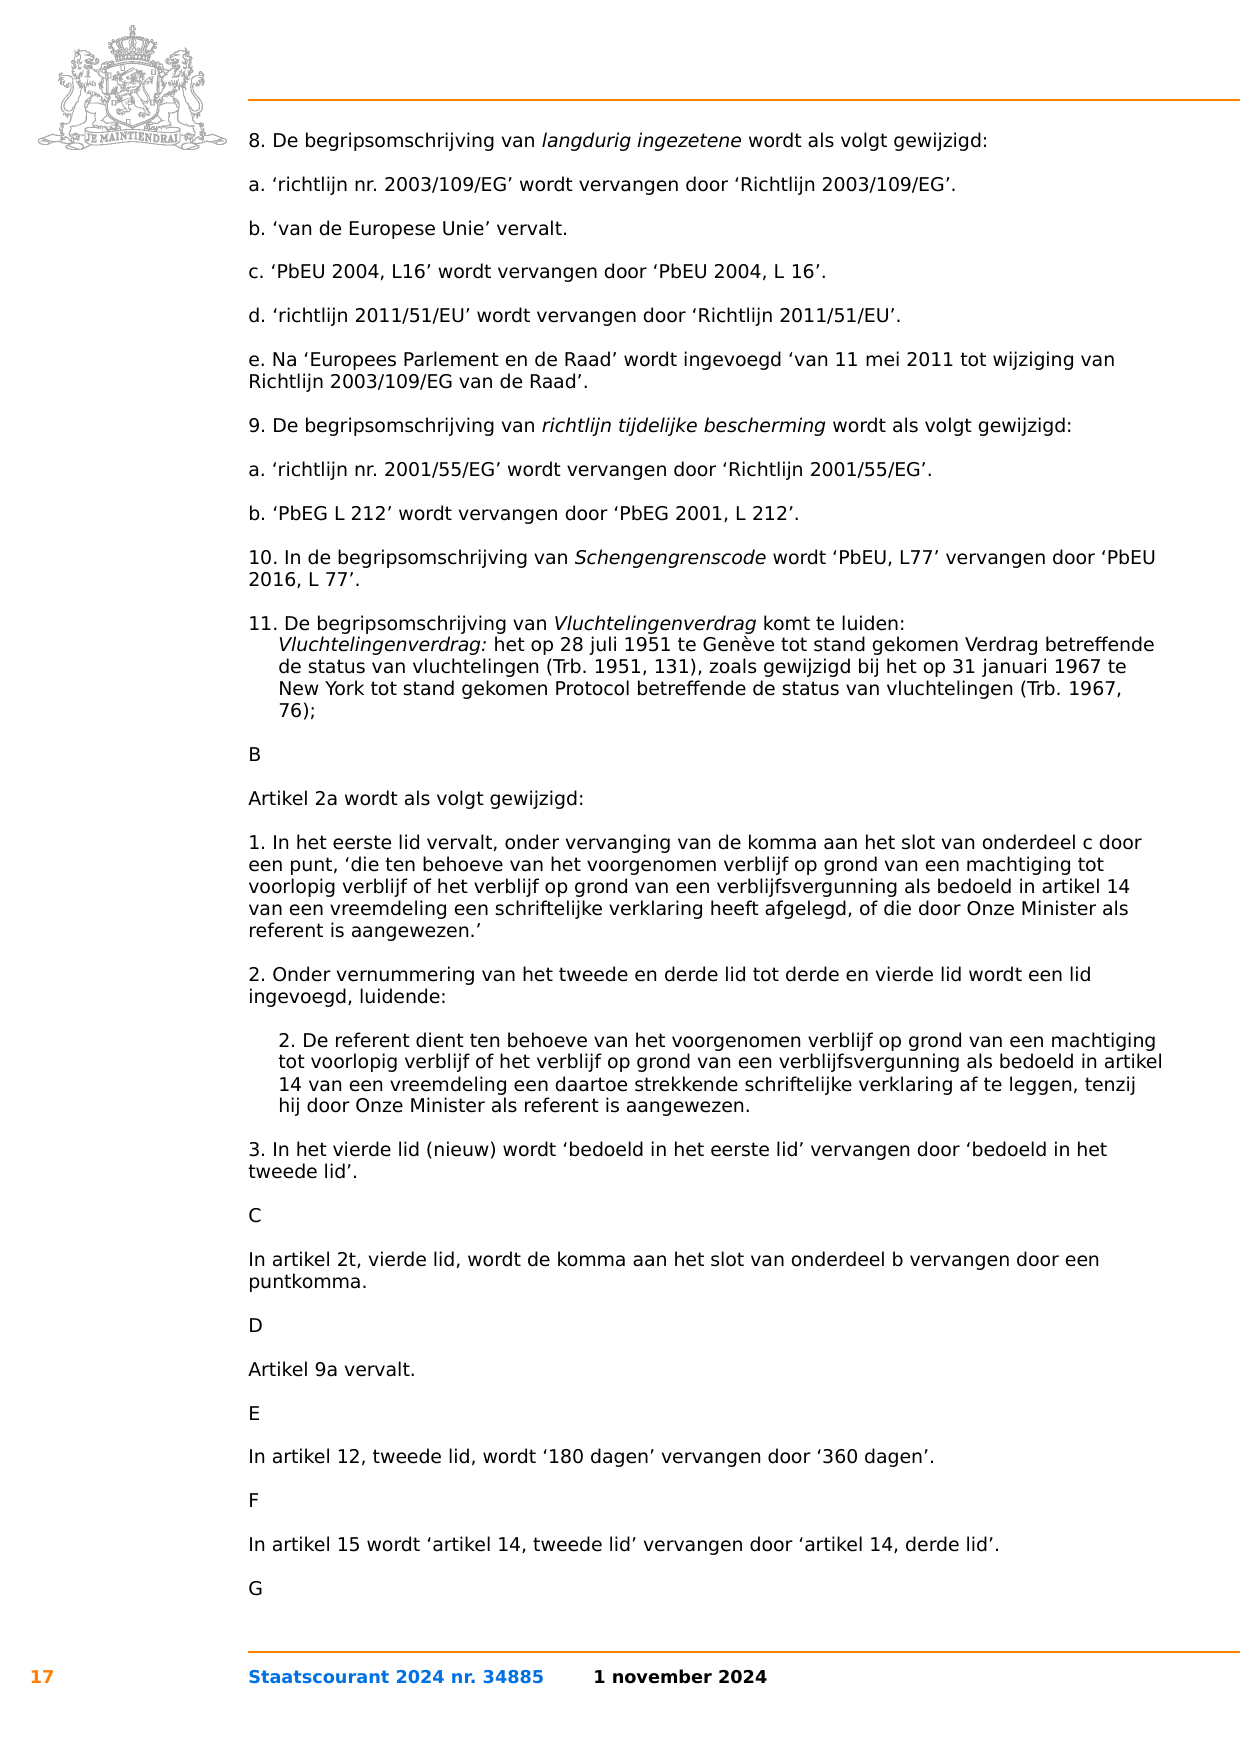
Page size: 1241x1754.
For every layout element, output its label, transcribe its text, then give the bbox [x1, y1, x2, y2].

text 8. De begripsomschrijving van langdurig ingezetene wordt als volgt gewijzigd: [248, 130, 1163, 152]
text Artikel 9a vervalt. [248, 1359, 1163, 1381]
text 11. De begripsomschrijving van Vluchtelingenverdrag komt te luiden: [248, 612, 1163, 634]
text 2. Onder vernummering van het tweede en derde lid tot derde en vierde lid wordt een lid ingevoegd, luidende: [248, 964, 1163, 1008]
text E [248, 1402, 1163, 1424]
text d. ‘richtlijn 2011/51/EU’ wordt vervangen door ‘Richtlijn 2011/51/EU’. [248, 305, 1163, 327]
text 3. In het vierde lid (nieuw) wordt ‘bedoeld in het eerste lid’ vervangen door ‘bedoeld in het tweede lid’. [248, 1139, 1163, 1183]
text 10. In de begripsomschrijving van Schengengrenscode wordt ‘PbEU, L77’ vervangen door ‘PbEU 2016, L 77’. [248, 547, 1163, 591]
text Artikel 2a wordt als volgt gewijzigd: [248, 788, 1163, 810]
text G [248, 1578, 1163, 1600]
text Vluchtelingenverdrag: het op 28 juli 1951 te Genève tot stand gekomen Verdrag betreffende de status van vluchtelingen (Trb. 1951, 131), zoals gewijzigd bij het op 31 januari 1967 te New York tot stand gekomen Protocol betreffende de status van vluchtelingen (Trb. 1967, 76); [278, 634, 1163, 722]
text B [248, 744, 1163, 766]
text 1. In het eerste lid vervalt, onder vervanging van de komma aan het slot van onderdeel c door een punt, ‘die ten behoeve van het voorgenomen verblijf op grond van een machtiging tot voorlopig verblijf of het verblijf op grond van een verblijfsvergunning als bedoeld in artikel 14 van een vreemdeling een schriftelijke verklaring heeft afgelegd, of die door Onze Minister als referent is aangewezen.’ [248, 832, 1163, 942]
text D [248, 1315, 1163, 1337]
text 9. De begripsomschrijving van richtlijn tijdelijke bescherming wordt als volgt gewijzigd: [248, 415, 1163, 437]
text 2. De referent dient ten behoeve van het voorgenomen verblijf op grond van een machtiging tot voorlopig verblijf of het verblijf op grond van een verblijfsvergunning als bedoeld in artikel 14 van een vreemdeling een daartoe strekkende schriftelijke verklaring af te leggen, tenzij hij door Onze Minister als referent is aangewezen. [278, 1029, 1163, 1117]
text a. ‘richtlijn nr. 2001/55/EG’ wordt vervangen door ‘Richtlĳn 2001/55/EG’. [248, 459, 1163, 481]
text In artikel 15 wordt ‘artikel 14, tweede lid’ vervangen door ‘artikel 14, derde lid’. [248, 1534, 1163, 1556]
picture [38, 25, 227, 150]
text c. ‘PbEU 2004, L16’ wordt vervangen door ‘PbEU 2004, L 16’. [248, 261, 1163, 283]
text F [248, 1490, 1163, 1512]
text b. ‘PbEG L 212’ wordt vervangen door ‘PbEG 2001, L 212’. [248, 503, 1163, 525]
text In artikel 2t, vierde lid, wordt de komma aan het slot van onderdeel b vervangen door een puntkomma. [248, 1249, 1163, 1293]
text In artikel 12, tweede lid, wordt ‘180 dagen’ vervangen door ‘360 dagen’. [248, 1446, 1163, 1468]
text b. ‘van de Europese Unie’ vervalt. [248, 218, 1163, 239]
text e. Na ‘Europees Parlement en de Raad’ wordt ingevoegd ‘van 11 mei 2011 tot wijziging van Richtlijn 2003/109/EG van de Raad’. [248, 349, 1163, 393]
text C [248, 1205, 1163, 1227]
text a. ‘richtlijn nr. 2003/109/EG’ wordt vervangen door ‘Richtlĳn 2003/109/EG’. [248, 174, 1163, 196]
